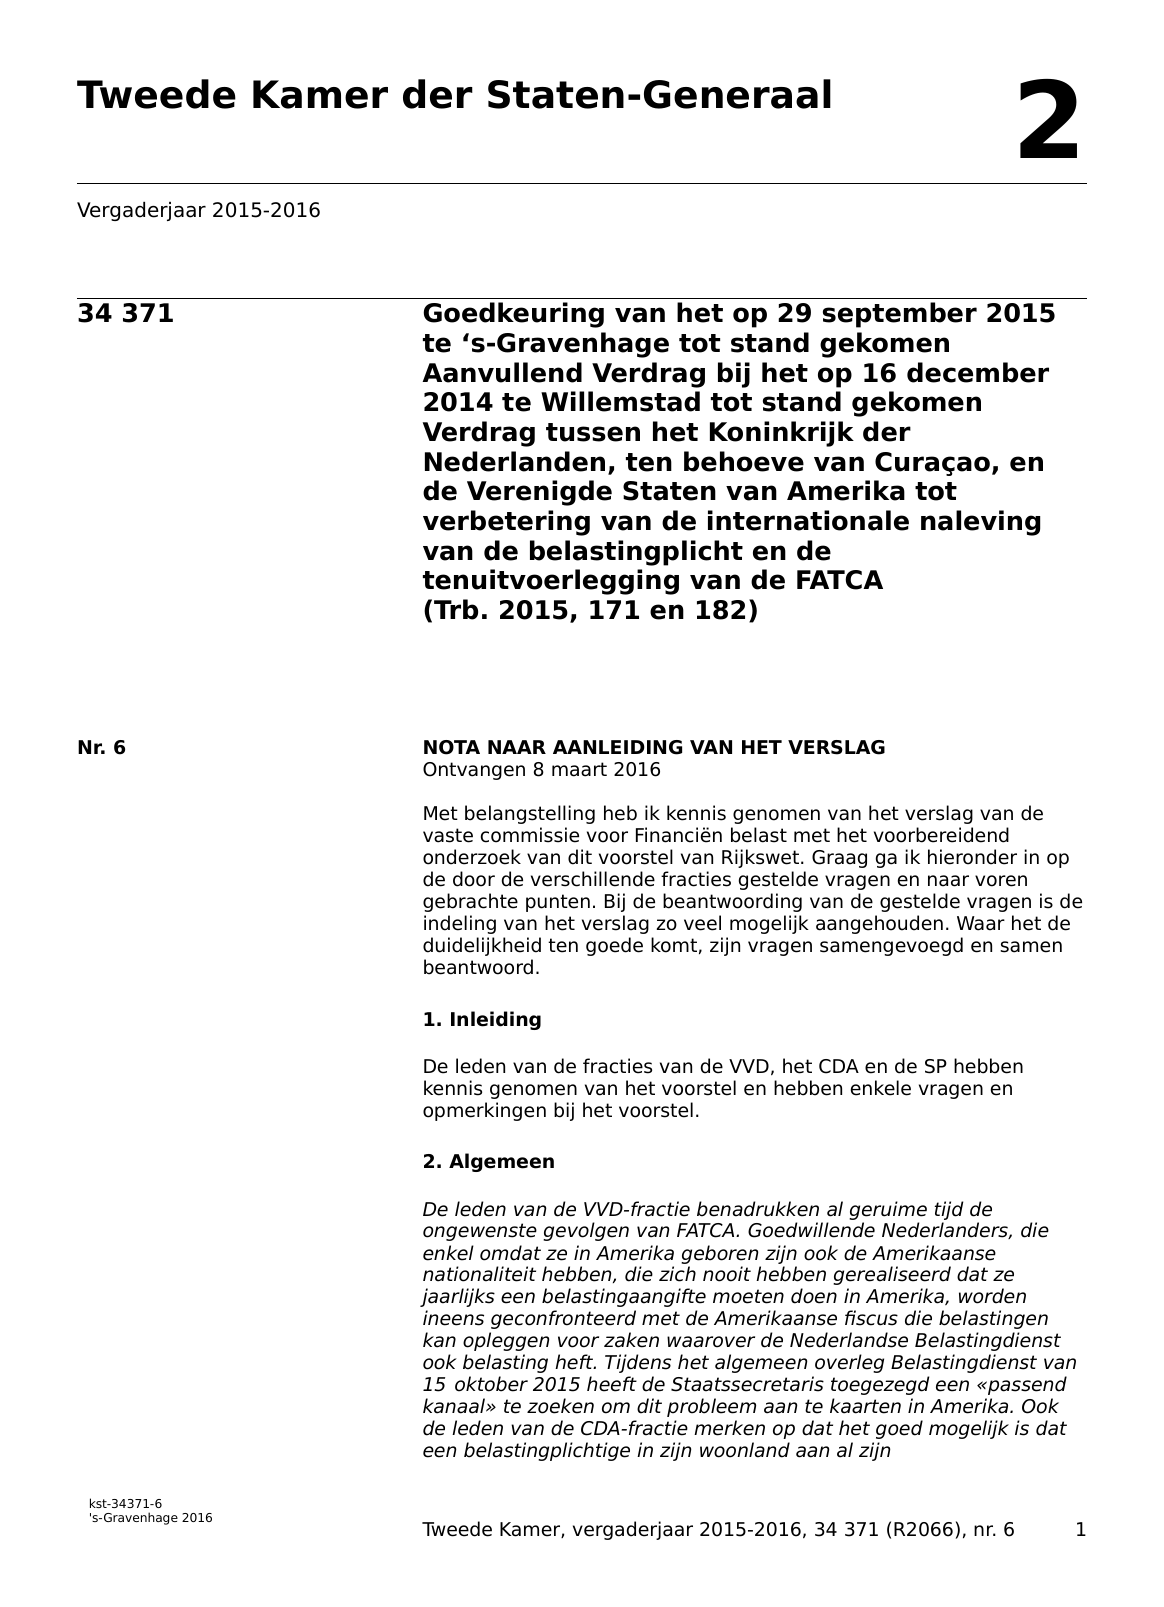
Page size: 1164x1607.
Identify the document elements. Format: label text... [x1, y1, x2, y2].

subtitle 34 371 Goedkeuring van het op 29 september 2015 te ‘s-Gravenhage tot stand gekomen Aanvullend Verdrag bij het op 16 december 2014 te Willemstad tot stand gekomen Verdrag tussen het Koninkrijk der Nederlanden, ten behoeve van Curaçao, en de Verenigde Staten van Amerika tot verbetering van de internationale naleving van de belastingplicht en de tenuitvoerlegging van de FATCA (Trb. 2015, 171 en 182) [77, 299, 1087, 626]
text 's-Gravenhage 2016 [88, 1511, 323, 1525]
text Met belangstelling heb ik kennis genomen van het verslag van de vaste commissie voor Financiën belast met het voorbereidend onderzoek van dit voorstel van Rijkswet. Graag ga ik hieronder in op de door de verschillende fracties gestelde vragen en naar voren gebrachte punten. Bij de beantwoording van de gestelde vragen is de indeling van het verslag zo veel mogelijk aangehouden. Waar het de duidelijkheid ten goede komt, zijn vragen samengevoegd en samen beantwoord. [422, 803, 1087, 978]
text kst-34371-6 [88, 1497, 323, 1511]
table_cell Vergaderjaar 2015-2016 [77, 184, 1087, 298]
text De leden van de fracties van de VVD, het CDA en de SP hebben kennis genomen van het voorstel en hebben enkele vragen en opmerkingen bij het voorstel. [422, 1056, 1087, 1121]
subtitle Nr. 6 NOTA NAAR AANLEIDING VAN HET VERSLAG [77, 737, 1087, 758]
text Ontvangen 8 maart 2016 [422, 758, 1087, 781]
table_header Tweede Kamer der Staten-Generaal [77, 59, 886, 183]
table_header 2 [886, 59, 1087, 183]
subtitle 1. Inleiding [422, 1008, 1087, 1031]
text De leden van de VVD-fractie benadrukken al geruime tijd de ongewenste gevolgen van FATCA. Goedwillende Nederlanders, die enkel omdat ze in Amerika geboren zijn ook de Amerikaanse nationaliteit hebben, die zich nooit hebben gerealiseerd dat ze jaarlijks een belastingaangifte moeten doen in Amerika, worden ineens geconfronteerd met de Amerikaanse fiscus die belastingen kan opleggen voor zaken waarover de Nederlandse Belastingdienst ook belasting heft. Tijdens het algemeen overleg Belastingdienst van 15 oktober 2015 heeft de Staatssecretaris toegezegd een «passend kanaal» te zoeken om dit probleem aan te kaarten in Amerika. Ook de leden van de CDA-fractie merken op dat het goed mogelijk is dat een belastingplichtige in zijn woonland aan al zijn [422, 1198, 1087, 1462]
subtitle 2. Algemeen [422, 1151, 1087, 1173]
